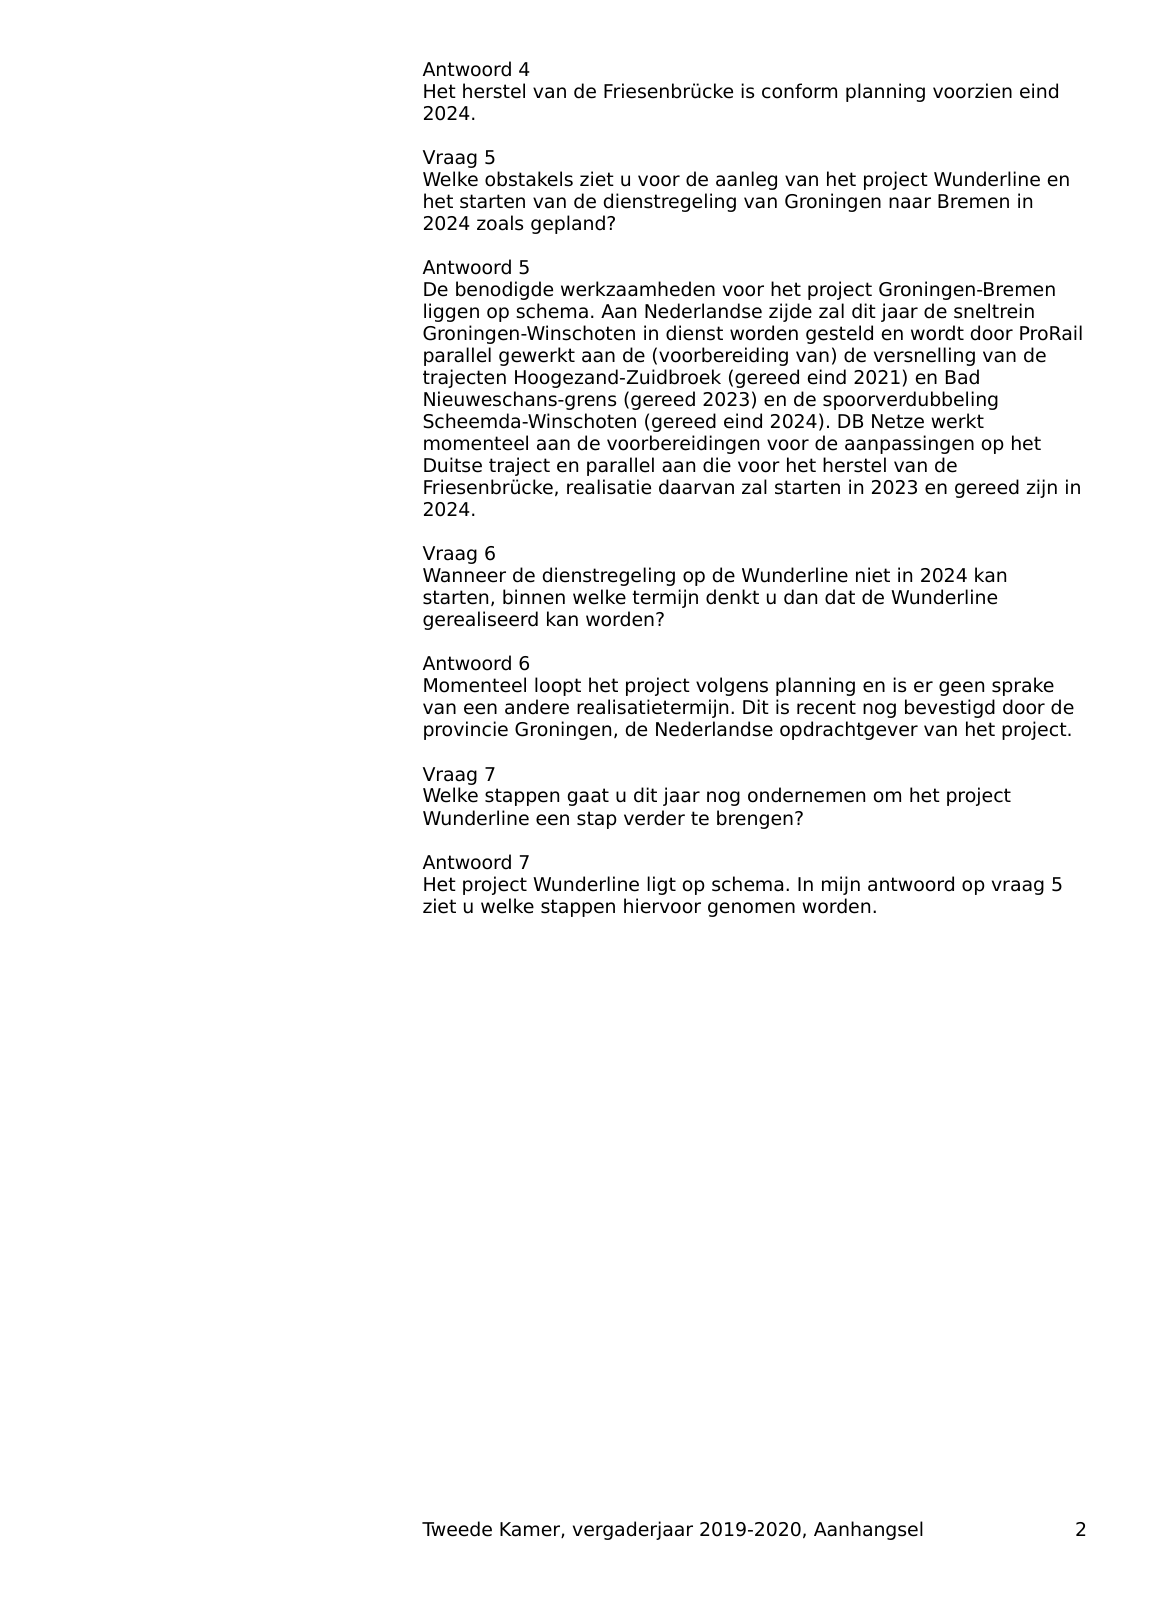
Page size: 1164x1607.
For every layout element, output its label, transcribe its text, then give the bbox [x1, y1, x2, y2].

text Antwoord 4 [422, 59, 1087, 81]
text Momenteel loopt het project volgens planning en is er geen sprake van een andere realisatietermijn. Dit is recent nog bevestigd door de provincie Groningen, de Nederlandse opdrachtgever van het project. [422, 675, 1087, 741]
text Wanneer de dienstregeling op de Wunderline niet in 2024 kan starten, binnen welke termijn denkt u dan dat de Wunderline gerealiseerd kan worden? [422, 565, 1087, 631]
text Antwoord 7 [422, 852, 1087, 873]
text Het herstel van de Friesenbrücke is conform planning voorzien eind 2024. [422, 81, 1087, 125]
text Vraag 5 [422, 147, 1087, 169]
text Welke obstakels ziet u voor de aanleg van het project Wunderline en het starten van de dienstregeling van Groningen naar Bremen in 2024 zoals gepland? [422, 169, 1087, 235]
text Het project Wunderline ligt op schema. In mijn antwoord op vraag 5 ziet u welke stappen hiervoor genomen worden. [422, 873, 1087, 917]
text Antwoord 5 [422, 257, 1087, 279]
text Vraag 6 [422, 543, 1087, 565]
text Antwoord 6 [422, 653, 1087, 675]
text Welke stappen gaat u dit jaar nog ondernemen om het project Wunderline een stap verder te brengen? [422, 785, 1087, 829]
text Vraag 7 [422, 763, 1087, 785]
text De benodigde werkzaamheden voor het project Groningen-Bremen liggen op schema. Aan Nederlandse zijde zal dit jaar de sneltrein Groningen-Winschoten in dienst worden gesteld en wordt door ProRail parallel gewerkt aan de (voorbereiding van) de versnelling van de trajecten Hoogezand-Zuidbroek (gereed eind 2021) en Bad Nieuweschans-grens (gereed 2023) en de spoorverdubbeling Scheemda-Winschoten (gereed eind 2024). DB Netze werkt momenteel aan de voorbereidingen voor de aanpassingen op het Duitse traject en parallel aan die voor het herstel van de Friesenbrücke, realisatie daarvan zal starten in 2023 en gereed zijn in 2024. [422, 279, 1087, 521]
